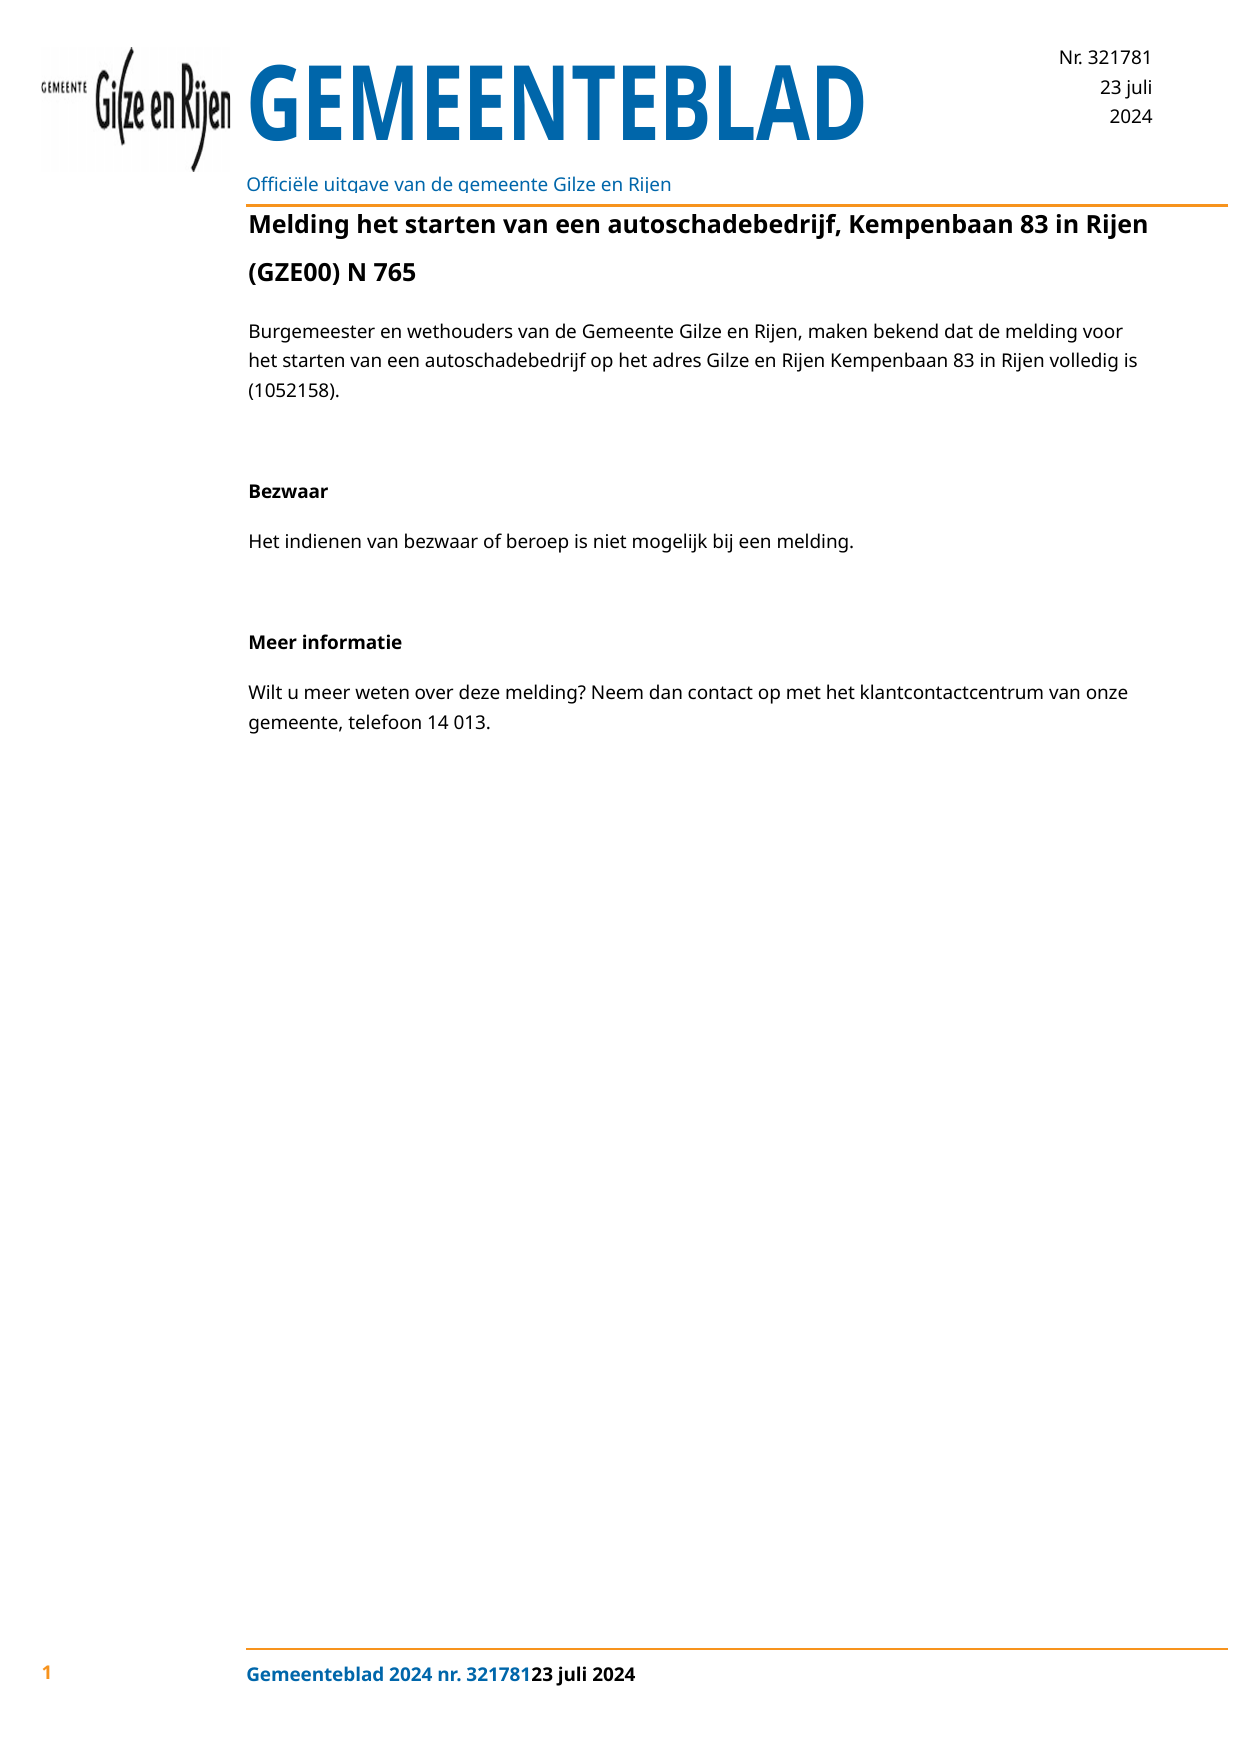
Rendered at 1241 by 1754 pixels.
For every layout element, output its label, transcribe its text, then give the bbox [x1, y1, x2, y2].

text Meer informatie [248, 629, 1152, 655]
text Wilt u meer weten over deze melding? Neem dan contact op met het klantcontactcentrum van onze gemeente, telefoon 14 013. [248, 679, 1152, 735]
picture [41, 47, 231, 172]
text Melding het starten van een autoschadebedrijf, Kempenbaan 83 in Rijen (GZE00) N 765 [248, 207, 1152, 288]
text Burgemeester en wethouders van de Gemeente Gilze en Rijen, maken bekend dat de melding voor het starten van een autoschadebedrijf op het adres Gilze en Rijen Kempenbaan 83 in Rijen volledig is (1052158). [248, 318, 1152, 403]
text Het indienen van bezwaar of beroep is niet mogelijk bij een melding. [248, 528, 1152, 554]
text Bezwaar [248, 478, 1152, 504]
